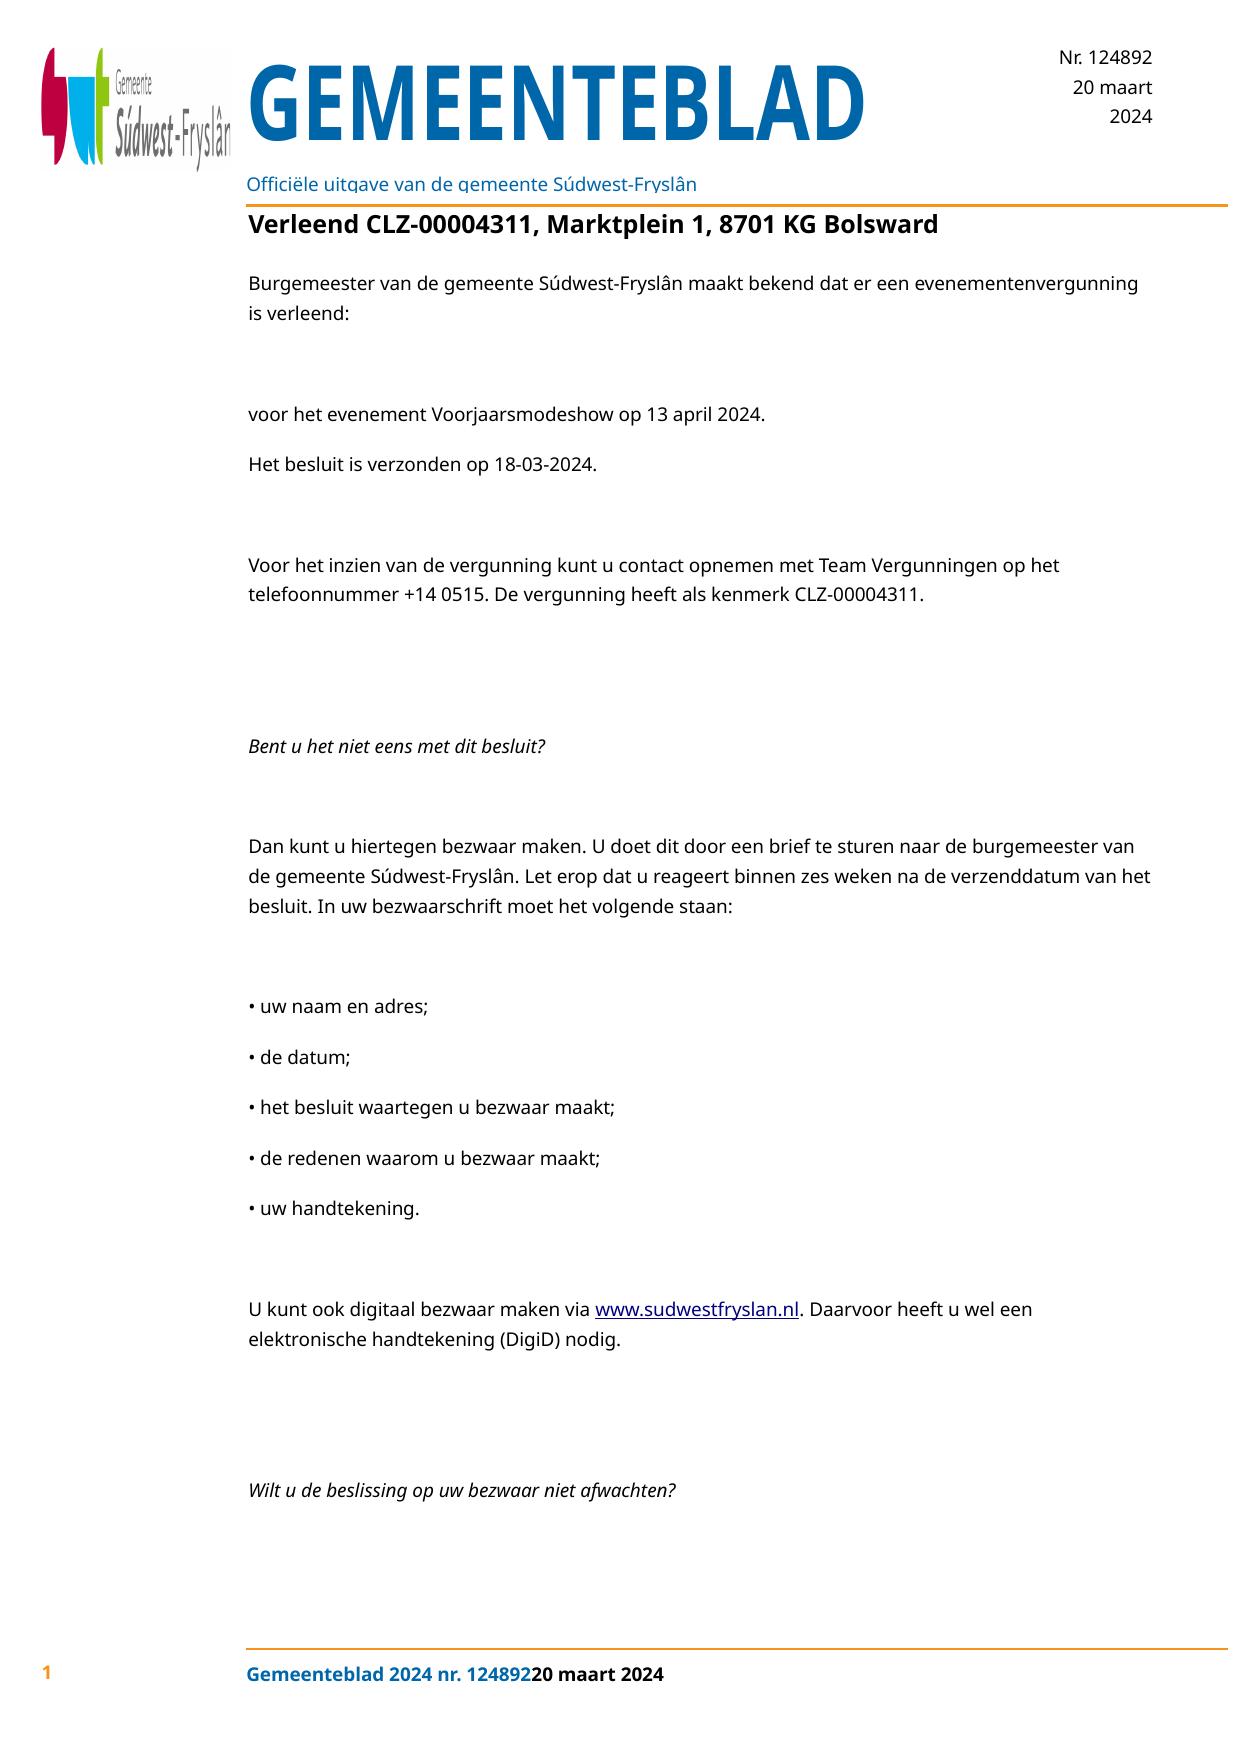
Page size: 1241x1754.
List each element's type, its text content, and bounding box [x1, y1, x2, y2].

text Dan kunt u hiertegen bezwaar maken. U doet dit door een brief te sturen naar de burgemeester van de gemeente Súdwest-Fryslân. Let erop dat u reageert binnen zes weken na de verzenddatum van het besluit. In uw bezwaarschrift moet het volgende staan: [248, 834, 1152, 918]
text Voor het inzien van de vergunning kunt u contact opnemen met Team Vergunningen op het telefoonnummer +14 0515. De vergunning heeft als kenmerk CLZ-00004311. [248, 552, 1152, 607]
text • uw handtekening. [248, 1195, 1152, 1221]
text Wilt u de beslissing op uw bezwaar niet afwachten? [248, 1477, 1152, 1503]
text U kunt ook digitaal bezwaar maken via www.sudwestfryslan.nl. Daarvoor heeft u wel een elektronische handtekening (DigiD) nodig. [248, 1296, 1152, 1351]
text • uw naam en adres; [248, 994, 1152, 1019]
text voor het evenement Voorjaarsmodeshow op 13 april 2024. [248, 401, 1152, 426]
text • de redenen waarom u bezwaar maakt; [248, 1145, 1152, 1171]
text Burgemeester van de gemeente Súdwest-Fryslân maakt bekend dat er een evenementenvergunning is verleend: [248, 270, 1152, 326]
text Het besluit is verzonden op 18-03-2024. [248, 451, 1152, 477]
text Bent u het niet eens met dit besluit? [248, 733, 1152, 758]
text Verleend CLZ-00004311, Marktplein 1, 8701 KG Bolsward [248, 207, 1152, 241]
text • het besluit waartegen u bezwaar maakt; [248, 1094, 1152, 1120]
picture [41, 47, 231, 172]
text • de datum; [248, 1044, 1152, 1070]
